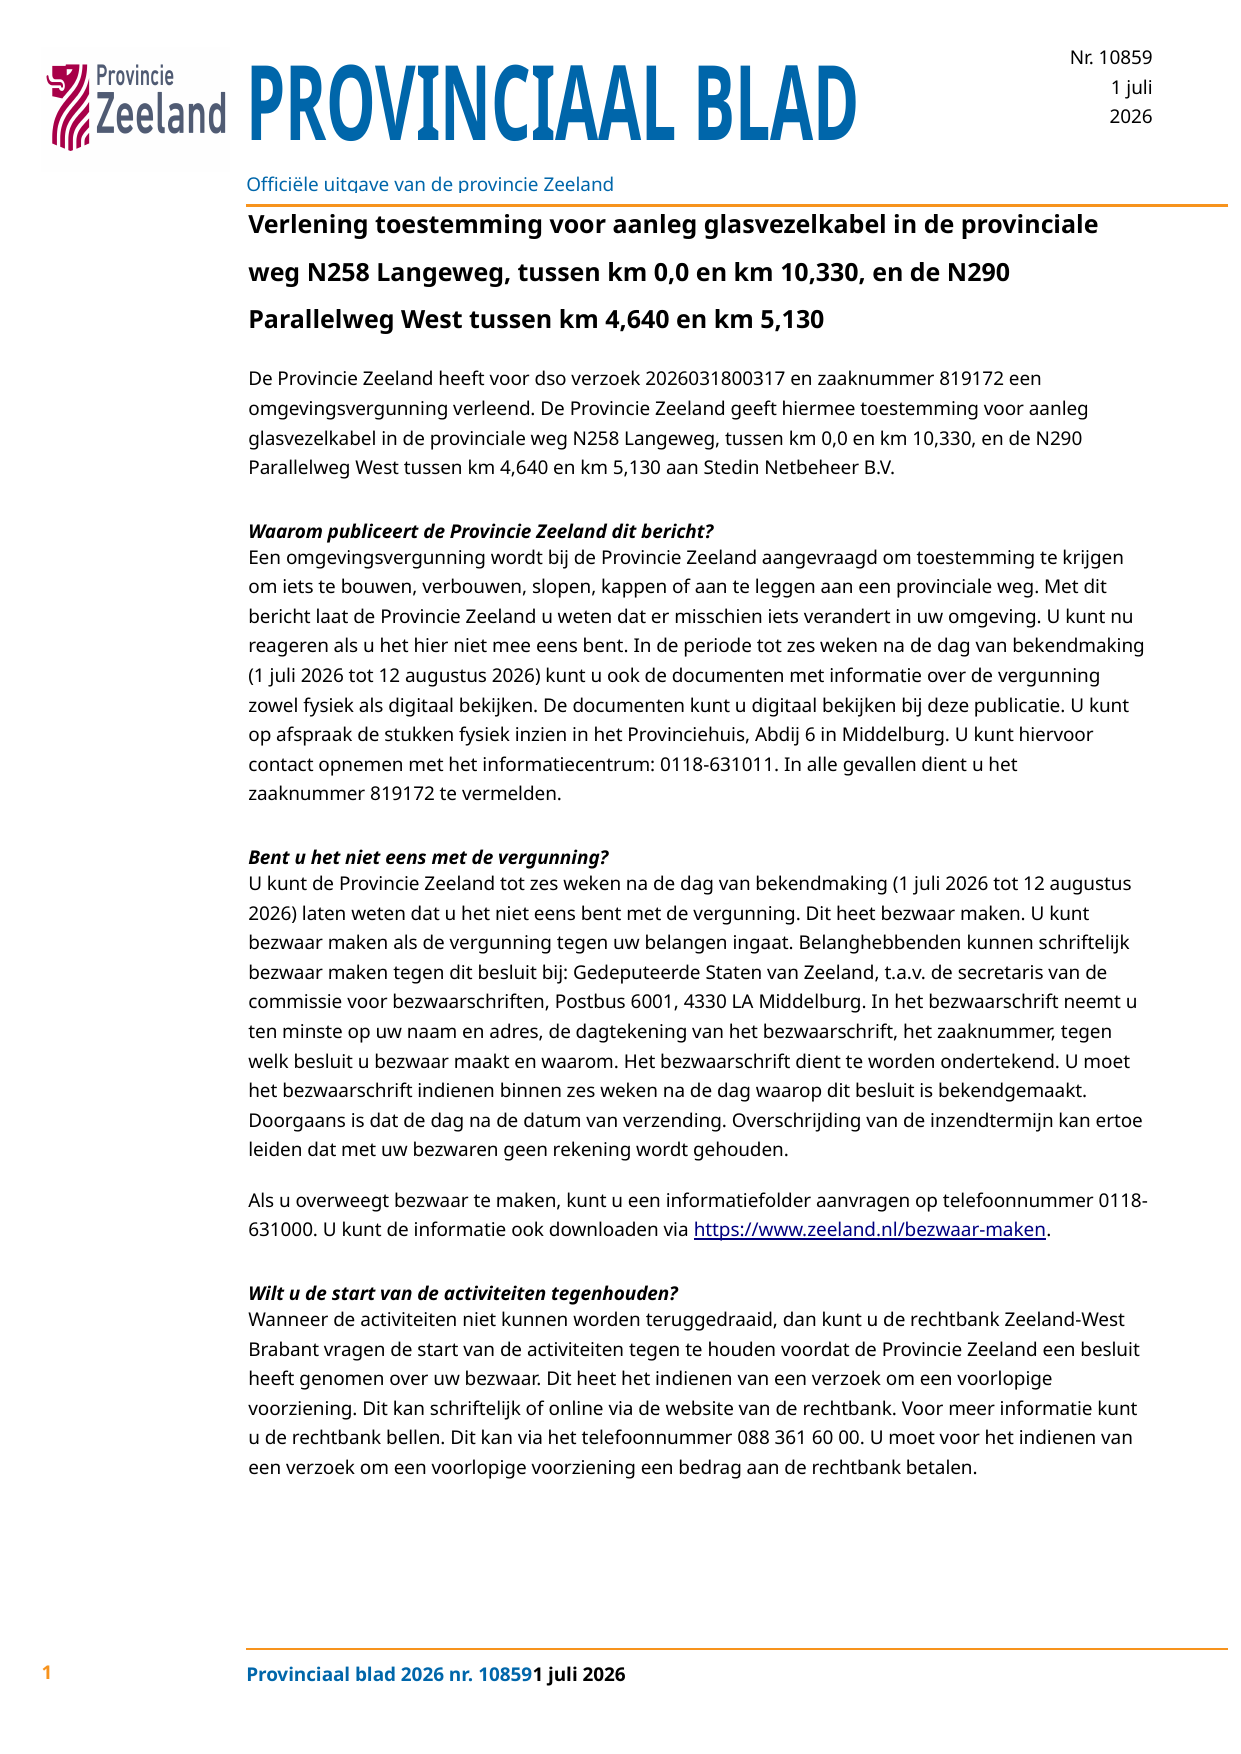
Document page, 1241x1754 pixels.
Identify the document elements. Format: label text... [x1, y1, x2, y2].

text Verlening toestemming voor aanleg glasvezelkabel in de provinciale weg N258 Langeweg, tussen km 0,0 en km 10,330, en de N290 Parallelweg West tussen km 4,640 en km 5,130 [248, 207, 1152, 336]
text Als u overweegt bezwaar te maken, kunt u een informatiefolder aanvragen op telefoonnummer 0118-631000. U kunt de informatie ook downloaden via https://www.zeeland.nl/bezwaar-maken. [248, 1187, 1152, 1242]
text Bent u het niet eens met de vergunning? [248, 844, 1152, 870]
text Wanneer de activiteiten niet kunnen worden teruggedraaid, dan kunt u de rechtbank Zeeland-West Brabant vragen de start van de activiteiten tegen te houden voordat de Provincie Zeeland een besluit heeft genomen over uw bezwaar. Dit heet het indienen van een verzoek om een voorlopige voorziening. Dit kan schriftelijk of online via de website van de rechtbank. Voor meer informatie kunt u de rechtbank bellen. Dit kan via het telefoonnummer 088 361 60 00. U moet voor het indienen van een verzoek om een voorlopige voorziening een bedrag aan de rechtbank betalen. [248, 1306, 1152, 1480]
text Een omgevingsvergunning wordt bij de Provincie Zeeland aangevraagd om toestemming te krijgen om iets te bouwen, verbouwen, slopen, kappen of aan te leggen aan een provinciale weg. Met dit bericht laat de Provincie Zeeland u weten dat er misschien iets verandert in uw omgeving. U kunt nu reageren als u het hier niet mee eens bent. In de periode tot zes weken na de dag van bekendmaking (1 juli 2026 tot 12 augustus 2026) kunt u ook de documenten met informatie over de vergunning zowel fysiek als digitaal bekijken. De documenten kunt u digitaal bekijken bij deze publicatie. U kunt op afspraak de stukken fysiek inzien in het Provinciehuis, Abdij 6 in Middelburg. U kunt hiervoor contact opnemen met het informatiecentrum: 0118-631011. In alle gevallen dient u het zaaknummer 819172 te vermelden. [248, 544, 1152, 806]
text De Provincie Zeeland heeft voor dso verzoek 2026031800317 en zaaknummer 819172 een omgevingsvergunning verleend. De Provincie Zeeland geeft hiermee toestemming voor aanleg glasvezelkabel in de provinciale weg N258 Langeweg, tussen km 0,0 en km 10,330, en de N290 Parallelweg West tussen km 4,640 en km 5,130 aan Stedin Netbeheer B.V. [248, 366, 1152, 480]
text Wilt u de start van de activiteiten tegenhouden? [248, 1281, 1152, 1306]
picture [41, 47, 231, 172]
text Waarom publiceert de Provincie Zeeland dit bericht? [248, 518, 1152, 544]
text U kunt de Provincie Zeeland tot zes weken na de dag van bekendmaking (1 juli 2026 tot 12 augustus 2026) laten weten dat u het niet eens bent met de vergunning. Dit heet bezwaar maken. U kunt bezwaar maken als de vergunning tegen uw belangen ingaat. Belanghebbenden kunnen schriftelijk bezwaar maken tegen dit besluit bij: Gedeputeerde Staten van Zeeland, t.a.v. de secretaris van de commissie voor bezwaarschriften, Postbus 6001, 4330 LA Middelburg. In het bezwaarschrift neemt u ten minste op uw naam en adres, de dagtekening van het bezwaarschrift, het zaaknummer, tegen welk besluit u bezwaar maakt en waarom. Het bezwaarschrift dient te worden ondertekend. U moet het bezwaarschrift indienen binnen zes weken na de dag waarop dit besluit is bekendgemaakt. Doorgaans is dat de dag na de datum van verzending. Overschrijding van de inzendtermijn kan ertoe leiden dat met uw bezwaren geen rekening wordt gehouden. [248, 870, 1152, 1162]
